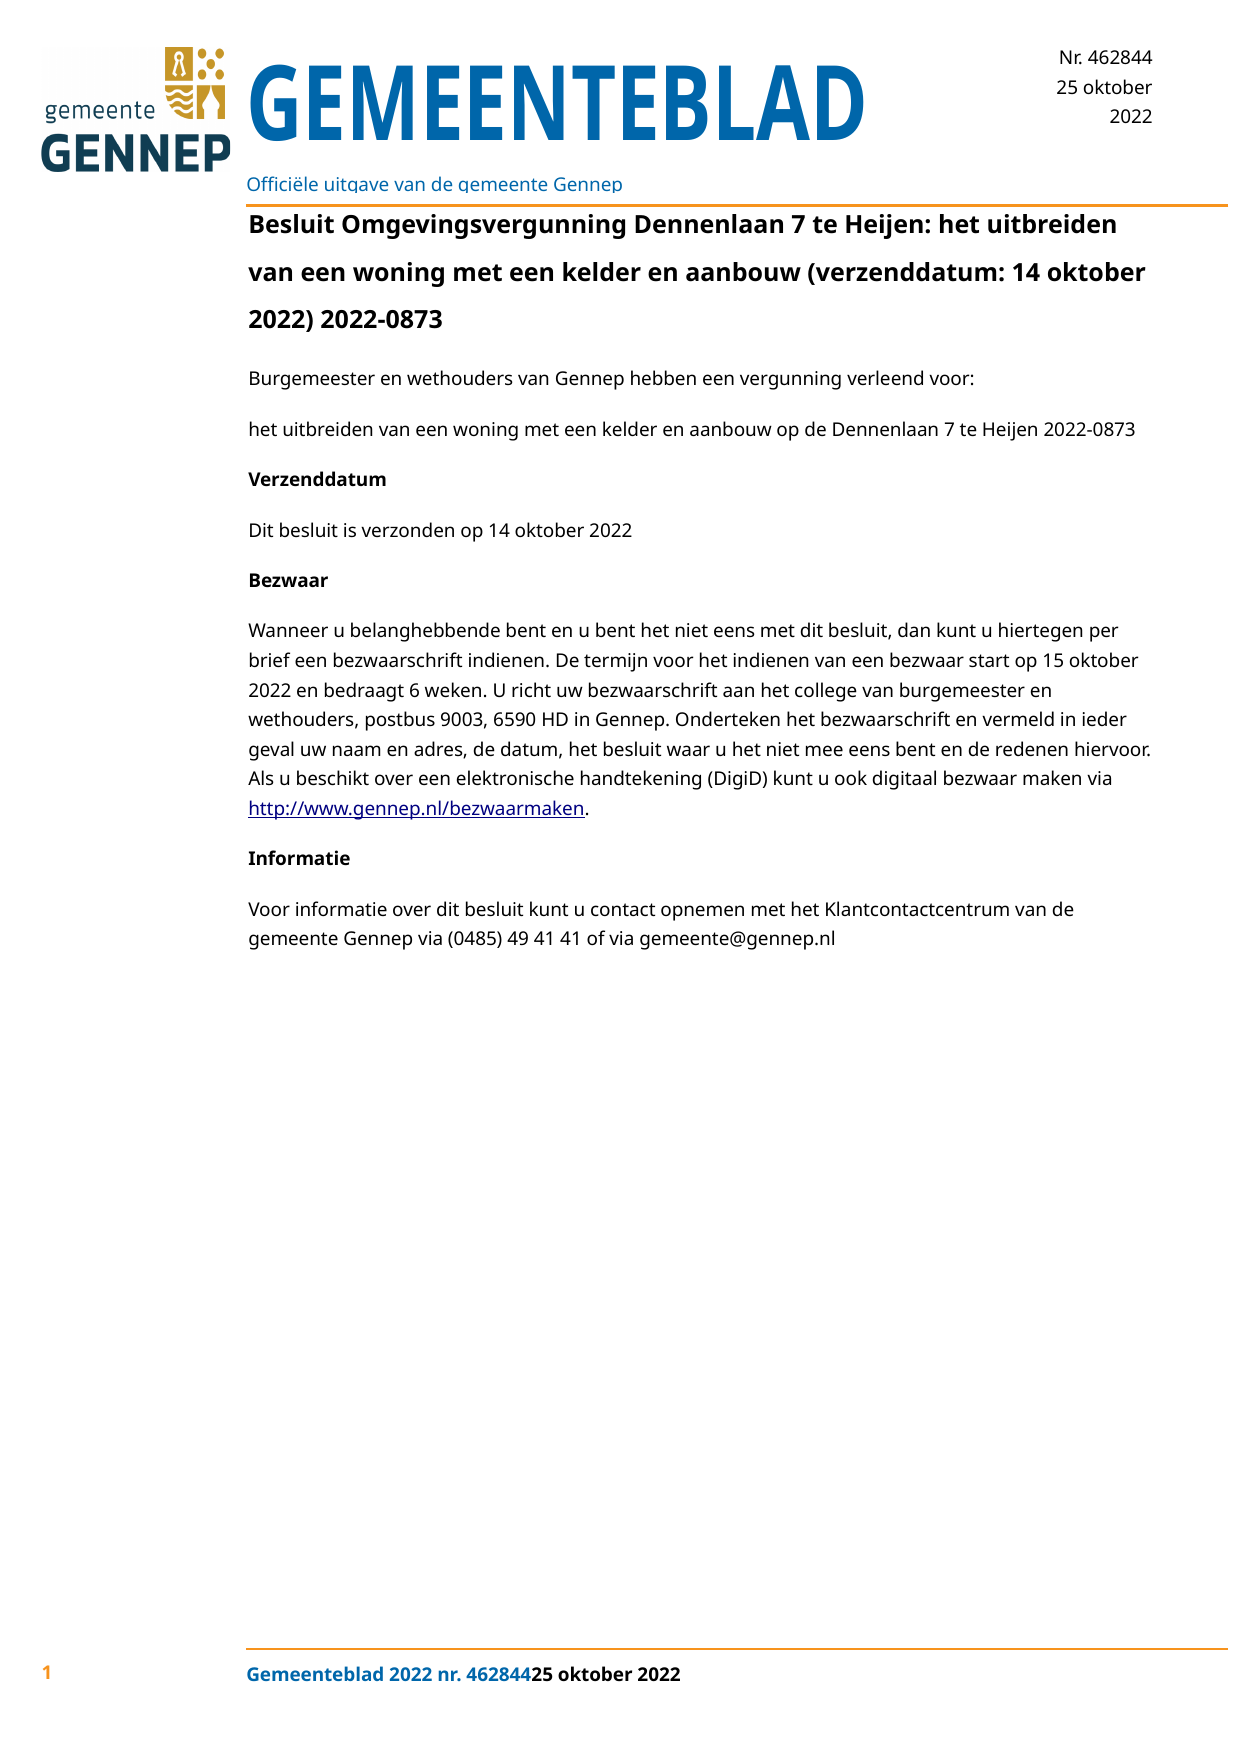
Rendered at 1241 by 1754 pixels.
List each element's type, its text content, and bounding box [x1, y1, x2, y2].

text Informatie [248, 846, 1152, 871]
text Wanneer u belanghebbende bent en u bent het niet eens met dit besluit, dan kunt u hiertegen per brief een bezwaarschrift indienen. De termijn voor het indienen van een bezwaar start op 15 oktober 2022 en bedraagt 6 weken. U richt uw bezwaarschrift aan het college van burgemeester en wethouders, postbus 9003, 6590 HD in Gennep. Onderteken het bezwaarschrift en vermeld in ieder geval uw naam en adres, de datum, het besluit waar u het niet mee eens bent en de redenen hiervoor. Als u beschikt over een elektronische handtekening (DigiD) kunt u ook digitaal bezwaar maken via http://www.gennep.nl/bezwaarmaken. [248, 618, 1152, 821]
text Burgemeester en wethouders van Gennep hebben een vergunning verleend voor: [248, 366, 1152, 391]
text Voor informatie over dit besluit kunt u contact opnemen met het Klantcontactcentrum van de gemeente Gennep via (0485) 49 41 41 of via gemeente@gennep.nl [248, 896, 1152, 951]
text Verzenddatum [248, 466, 1152, 492]
text Besluit Omgevingsvergunning Dennenlaan 7 te Heijen: het uitbreiden van een woning met een kelder en aanbouw (verzenddatum: 14 oktober 2022) 2022-0873 [248, 207, 1152, 336]
text het uitbreiden van een woning met een kelder en aanbouw op de Dennenlaan 7 te Heijen 2022-0873 [248, 416, 1152, 442]
text Dit besluit is verzonden op 14 oktober 2022 [248, 517, 1152, 542]
text Bezwaar [248, 567, 1152, 593]
picture [41, 47, 231, 172]
